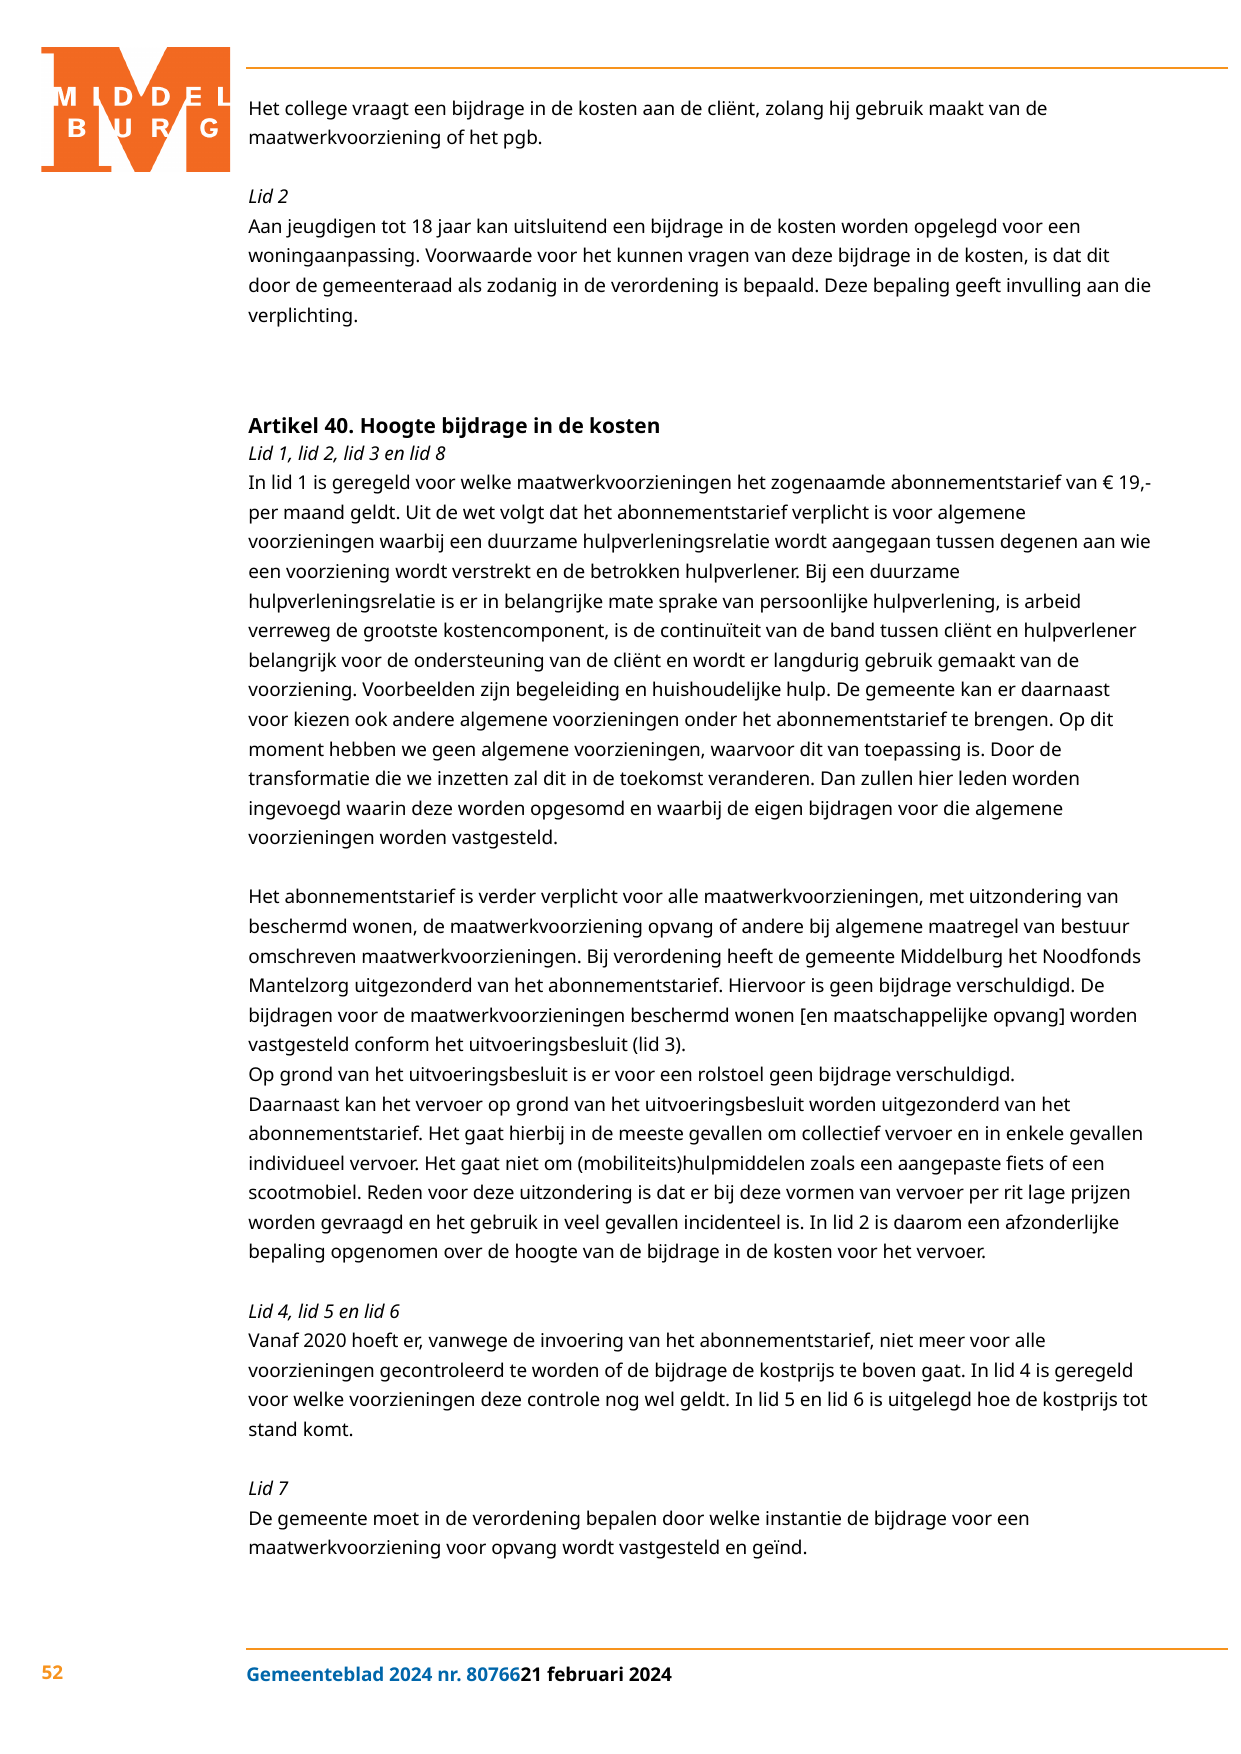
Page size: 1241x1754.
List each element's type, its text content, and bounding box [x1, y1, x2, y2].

text Lid 1, lid 2, lid 3 en lid 8 [248, 440, 1152, 466]
text Artikel 40. Hoogte bijdrage in de kosten [248, 411, 1152, 440]
text Het abonnementstarief is verder verplicht voor alle maatwerkvoorzieningen, met uitzondering van beschermd wonen, de maatwerkvoorziening opvang of andere bij algemene maatregel van bestuur omschreven maatwerkvoorzieningen. Bij verordening heeft de gemeente Middelburg het Noodfonds Mantelzorg uitgezonderd van het abonnementstarief. Hiervoor is geen bijdrage verschuldigd. De bijdragen voor de maatwerkvoorzieningen beschermd wonen [en maatschappelijke opvang] worden vastgesteld conform het uitvoeringsbesluit (lid 3). [248, 884, 1152, 1057]
text Lid 4, lid 5 en lid 6 [248, 1298, 1152, 1323]
picture [41, 47, 231, 172]
text Vanaf 2020 hoeft er, vanwege de invoering van het abonnementstarief, niet meer voor alle voorzieningen gecontroleerd te worden of de bijdrage de kostprijs te boven gaat. In lid 4 is geregeld voor welke voorzieningen deze controle nog wel geldt. In lid 5 en lid 6 is uitgelegd hoe de kostprijs tot stand komt. [248, 1327, 1152, 1442]
text In lid 1 is geregeld voor welke maatwerkvoorzieningen het zogenaamde abonnementstarief van € 19,- per maand geldt. Uit de wet volgt dat het abonnementstarief verplicht is voor algemene voorzieningen waarbij een duurzame hulpverleningsrelatie wordt aangegaan tussen degenen aan wie een voorziening wordt verstrekt en de betrokken hulpverlener. Bij een duurzame hulpverleningsrelatie is er in belangrijke mate sprake van persoonlijke hulpverlening, is arbeid verreweg de grootste kostencomponent, is de continuïteit van de band tussen cliënt en hulpverlener belangrijk voor de ondersteuning van de cliënt en wordt er langdurig gebruik gemaakt van de voorziening. Voorbeelden zijn begeleiding en huishoudelijke hulp. De gemeente kan er daarnaast voor kiezen ook andere algemene voorzieningen onder het abonnementstarief te brengen. Op dit moment hebben we geen algemene voorzieningen, waarvoor dit van toepassing is. Door de transformatie die we inzetten zal dit in de toekomst veranderen. Dan zullen hier leden worden ingevoegd waarin deze worden opgesomd en waarbij de eigen bijdragen voor die algemene voorzieningen worden vastgesteld. [248, 469, 1152, 850]
text Het college vraagt een bijdrage in de kosten aan de cliënt, zolang hij gebruik maakt van de maatwerkvoorziening of het pgb. [248, 95, 1152, 150]
text Daarnaast kan het vervoer op grond van het uitvoeringsbesluit worden uitgezonderd van het abonnementstarief. Het gaat hierbij in de meeste gevallen om collectief vervoer en in enkele gevallen individueel vervoer. Het gaat niet om (mobiliteits)hulpmiddelen zoals een aangepaste fiets of een scootmobiel. Reden voor deze uitzondering is dat er bij deze vormen van vervoer per rit lage prijzen worden gevraagd en het gebruik in veel gevallen incidenteel is. In lid 2 is daarom een afzonderlijke bepaling opgenomen over de hoogte van de bijdrage in de kosten voor het vervoer. [248, 1091, 1152, 1264]
text Op grond van het uitvoeringsbesluit is er voor een rolstoel geen bijdrage verschuldigd. [248, 1061, 1152, 1087]
text Aan jeugdigen tot 18 jaar kan uitsluitend een bijdrage in de kosten worden opgelegd voor een woningaanpassing. Voorwaarde voor het kunnen vragen van deze bijdrage in de kosten, is dat dit door de gemeenteraad als zodanig in de verordening is bepaald. Deze bepaling geeft invulling aan die verplichting. [248, 213, 1152, 328]
text Lid 2 [248, 183, 1152, 209]
text De gemeente moet in de verordening bepalen door welke instantie de bijdrage voor een maatwerkvoorziening voor opvang wordt vastgesteld en geïnd. [248, 1505, 1152, 1560]
text Lid 7 [248, 1475, 1152, 1501]
